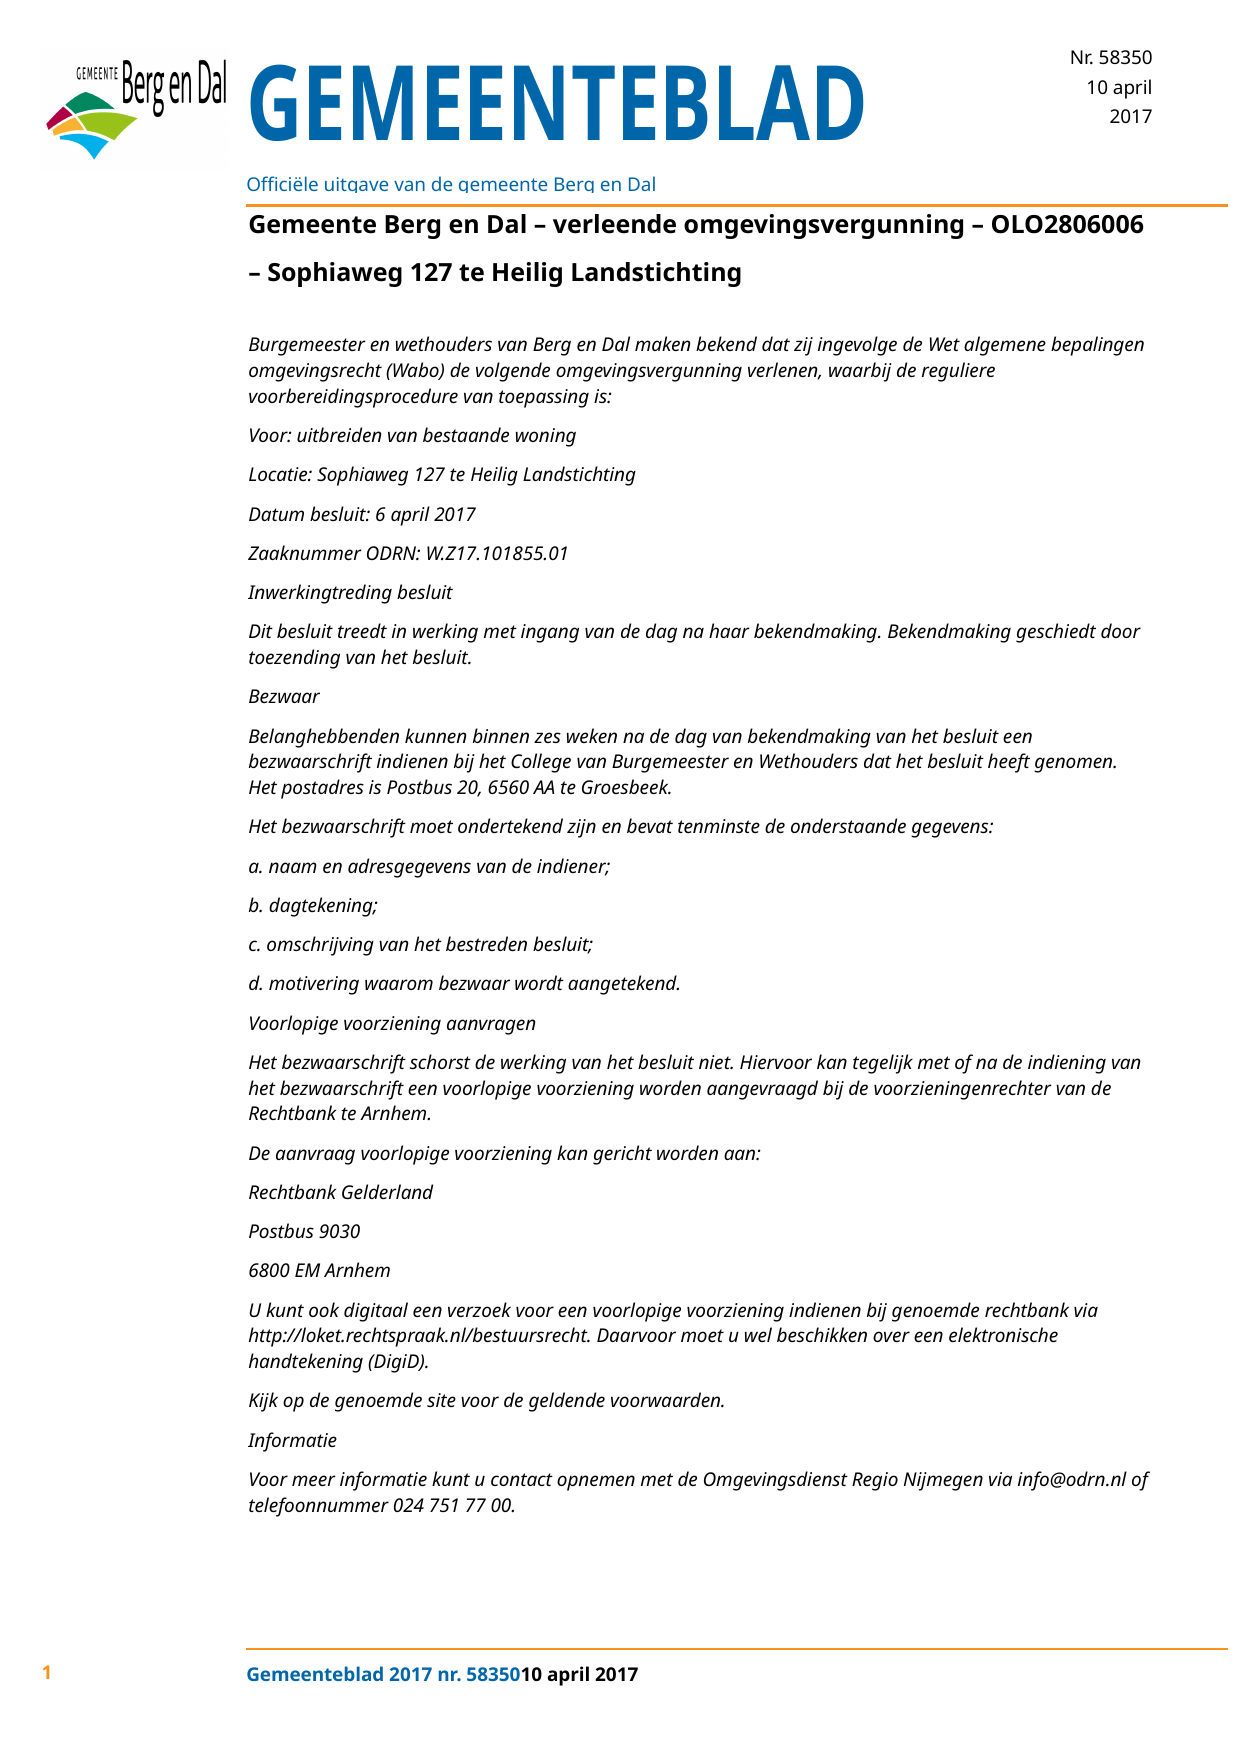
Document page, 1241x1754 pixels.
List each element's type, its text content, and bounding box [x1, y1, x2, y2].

text Rechtbank Gelderland [248, 1179, 1152, 1205]
text Informatie [248, 1427, 1152, 1453]
text Datum besluit: 6 april 2017 [248, 501, 1152, 526]
text U kunt ook digitaal een verzoek voor een voorlopige voorziening indienen bij genoemde rechtbank via http://loket.rechtspraak.nl/bestuursrecht. Daarvoor moet u wel beschikken over een elektronische handtekening (DigiD). [248, 1297, 1152, 1374]
text Inwerkingtreding besluit [248, 579, 1152, 605]
text b. dagtekening; [248, 892, 1152, 918]
text 6800 EM Arnhem [248, 1258, 1152, 1283]
text Locatie: Sophiaweg 127 te Heilig Landstichting [248, 461, 1152, 487]
text Het bezwaarschrift schorst de werking van het besluit niet. Hiervoor kan tegelijk met of na de indiening van het bezwaarschrift een voorlopige voorziening worden aangevraagd bij de voorzieningenrechter van de Rechtbank te Arnhem. [248, 1049, 1152, 1126]
text Kijk op de genoemde site voor de geldende voorwaarden. [248, 1388, 1152, 1413]
text c. omschrijving van het bestreden besluit; [248, 931, 1152, 957]
text Postbus 9030 [248, 1218, 1152, 1244]
text Bezwaar [248, 683, 1152, 709]
text d. motivering waarom bezwaar wordt aangetekend. [248, 971, 1152, 996]
text Voor meer informatie kunt u contact opnemen met de Omgevingsdienst Regio Nijmegen via info@odrn.nl of telefoonnummer 024 751 77 00. [248, 1466, 1152, 1518]
text Voorlopige voorziening aanvragen [248, 1010, 1152, 1036]
text Belanghebbenden kunnen binnen zes weken na de dag van bekendmaking van het besluit een bezwaarschrift indienen bij het College van Burgemeester en Wethouders dat het besluit heeft genomen. Het postadres is Postbus 20, 6560 AA te Groesbeek. [248, 723, 1152, 800]
picture [41, 47, 231, 172]
text Burgemeester en wethouders van Berg en Dal maken bekend dat zij ingevolge de Wet algemene bepalingen omgevingsrecht (Wabo) de volgende omgevingsvergunning verlenen, waarbij de reguliere voorbereidingsprocedure van toepassing is: [248, 331, 1152, 409]
text Het bezwaarschrift moet ondertekend zijn en bevat tenminste de onderstaande gegevens: [248, 813, 1152, 839]
text Zaaknummer ODRN: W.Z17.101855.01 [248, 540, 1152, 566]
text Voor: uitbreiden van bestaande woning [248, 422, 1152, 448]
text Dit besluit treedt in werking met ingang van de dag na haar bekendmaking. Bekendmaking geschiedt door toezending van het besluit. [248, 618, 1152, 670]
text Gemeente Berg en Dal – verleende omgevingsvergunning – OLO2806006 – Sophiaweg 127 te Heilig Landstichting [248, 207, 1152, 288]
text De aanvraag voorlopige voorziening kan gericht worden aan: [248, 1140, 1152, 1166]
text a. naam en adresgegevens van de indiener; [248, 853, 1152, 878]
